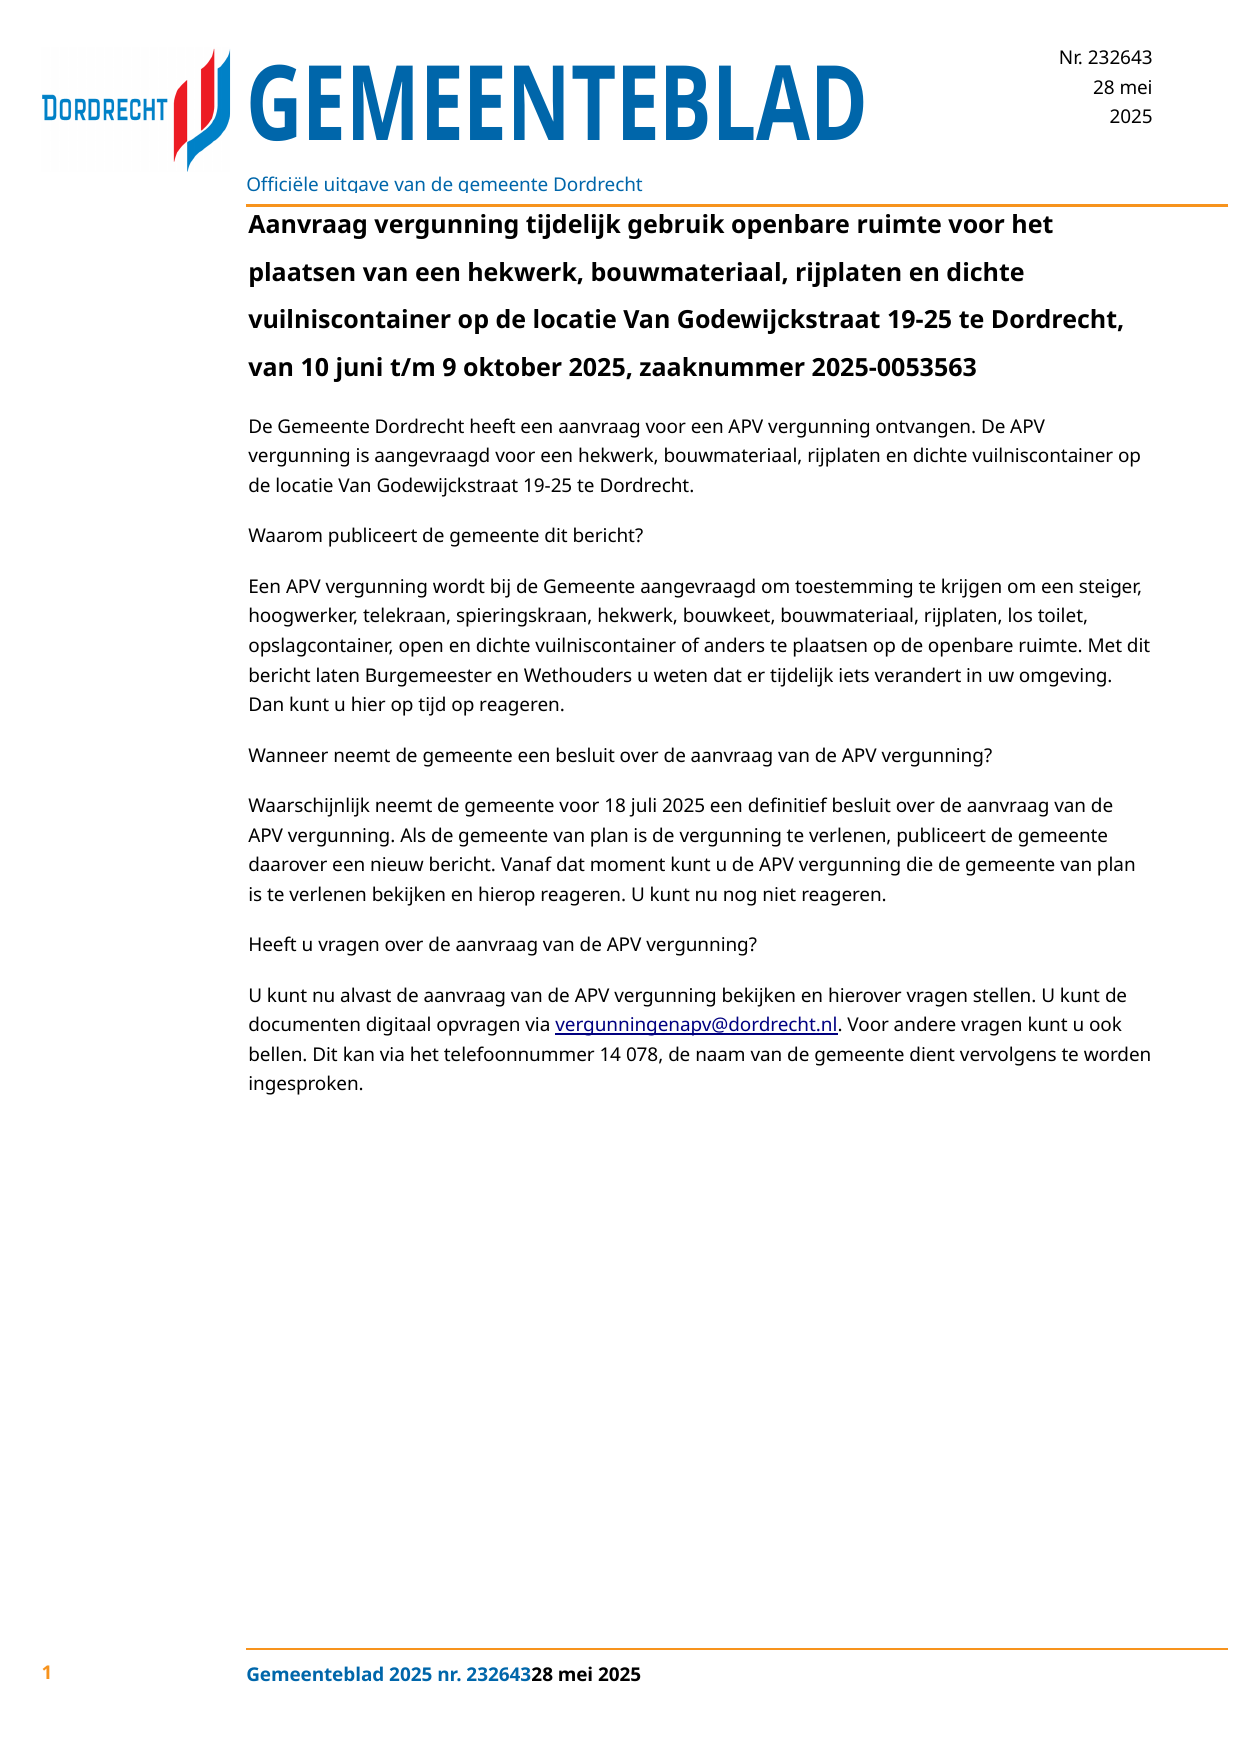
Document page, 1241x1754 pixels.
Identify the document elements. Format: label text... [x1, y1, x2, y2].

text Wanneer neemt de gemeente een besluit over de aanvraag van de APV vergunning? [248, 742, 1152, 768]
picture [41, 47, 231, 172]
text Waarom publiceert de gemeente dit bericht? [248, 523, 1152, 548]
text Een APV vergunning wordt bij de Gemeente aangevraagd om toestemming te krijgen om een steiger, hoogwerker, telekraan, spieringskraan, hekwerk, bouwkeet, bouwmateriaal, rijplaten, los toilet, opslagcontainer, open en dichte vuilniscontainer of anders te plaatsen op de openbare ruimte. Met dit bericht laten Burgemeester en Wethouders u weten dat er tijdelijk iets verandert in uw omgeving. Dan kunt u hier op tijd op reageren. [248, 573, 1152, 717]
text Aanvraag vergunning tijdelijk gebruik openbare ruimte voor het plaatsen van een hekwerk, bouwmateriaal, rijplaten en dichte vuilniscontainer op de locatie Van Godewijckstraat 19-25 te Dordrecht, van 10 juni t/m 9 oktober 2025, zaaknummer 2025-0053563 [248, 207, 1152, 384]
text U kunt nu alvast de aanvraag van de APV vergunning bekijken en hierover vragen stellen. U kunt de documenten digitaal opvragen via vergunningenapv@dordrecht.nl. Voor andere vragen kunt u ook bellen. Dit kan via het telefoonnummer 14 078, de naam van de gemeente dient vervolgens te worden ingesproken. [248, 982, 1152, 1096]
text Heeft u vragen over de aanvraag van de APV vergunning? [248, 931, 1152, 957]
text Waarschijnlijk neemt de gemeente voor 18 juli 2025 een definitief besluit over de aanvraag van de APV vergunning. Als de gemeente van plan is de vergunning te verlenen, publiceert de gemeente daarover een nieuw bericht. Vanaf dat moment kunt u de APV vergunning die de gemeente van plan is te verlenen bekijken en hierop reageren. U kunt nu nog niet reageren. [248, 792, 1152, 907]
text De Gemeente Dordrecht heeft een aanvraag voor een APV vergunning ontvangen. De APV vergunning is aangevraagd voor een hekwerk, bouwmateriaal, rijplaten en dichte vuilniscontainer op de locatie Van Godewijckstraat 19-25 te Dordrecht. [248, 413, 1152, 498]
